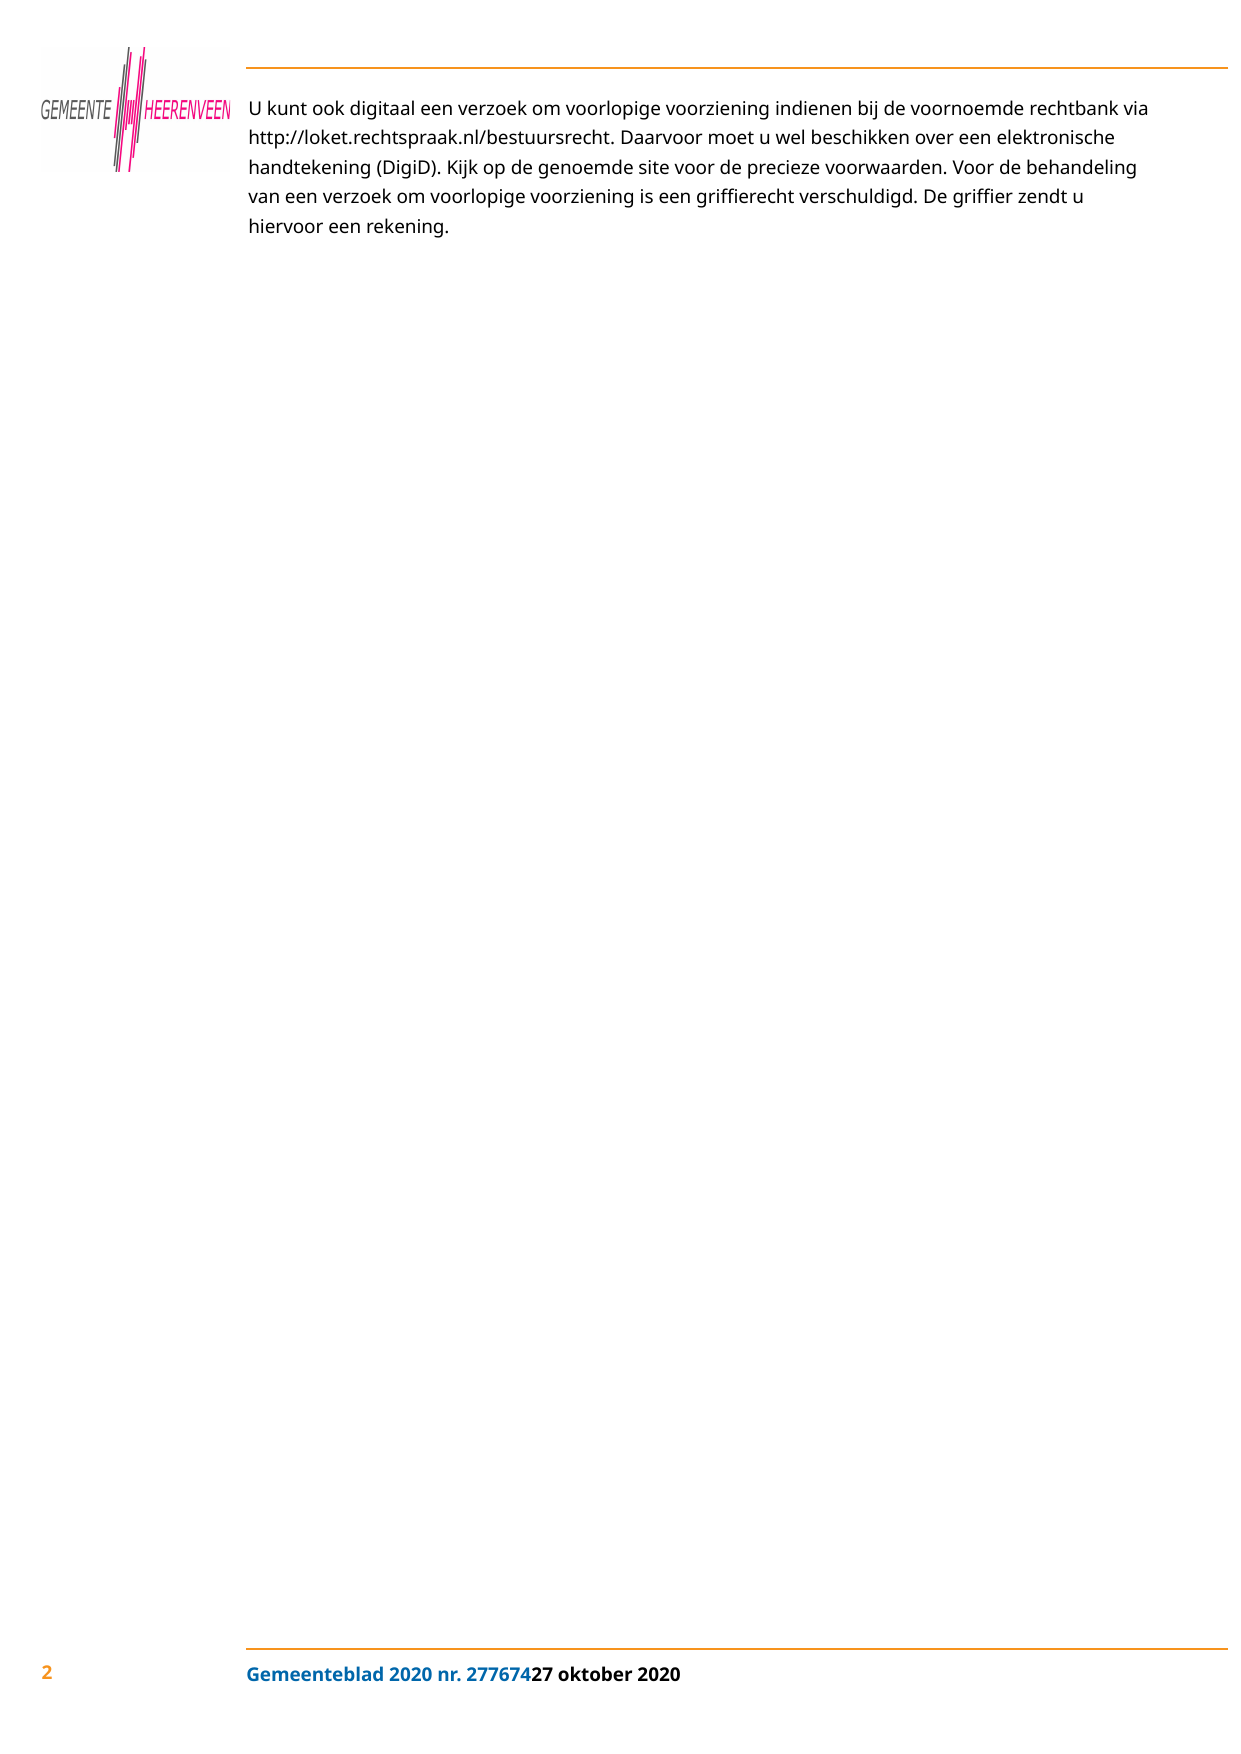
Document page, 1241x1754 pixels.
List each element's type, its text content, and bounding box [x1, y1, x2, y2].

picture [41, 47, 231, 172]
text U kunt ook digitaal een verzoek om voorlopige voorziening indienen bij de voornoemde rechtbank via http://loket.rechtspraak.nl/bestuursrecht. Daarvoor moet u wel beschikken over een elektronische handtekening (DigiD). Kijk op de genoemde site voor de precieze voorwaarden. Voor de behandeling van een verzoek om voorlopige voorziening is een griffierecht verschuldigd. De griffier zendt u hiervoor een rekening. [248, 95, 1152, 239]
